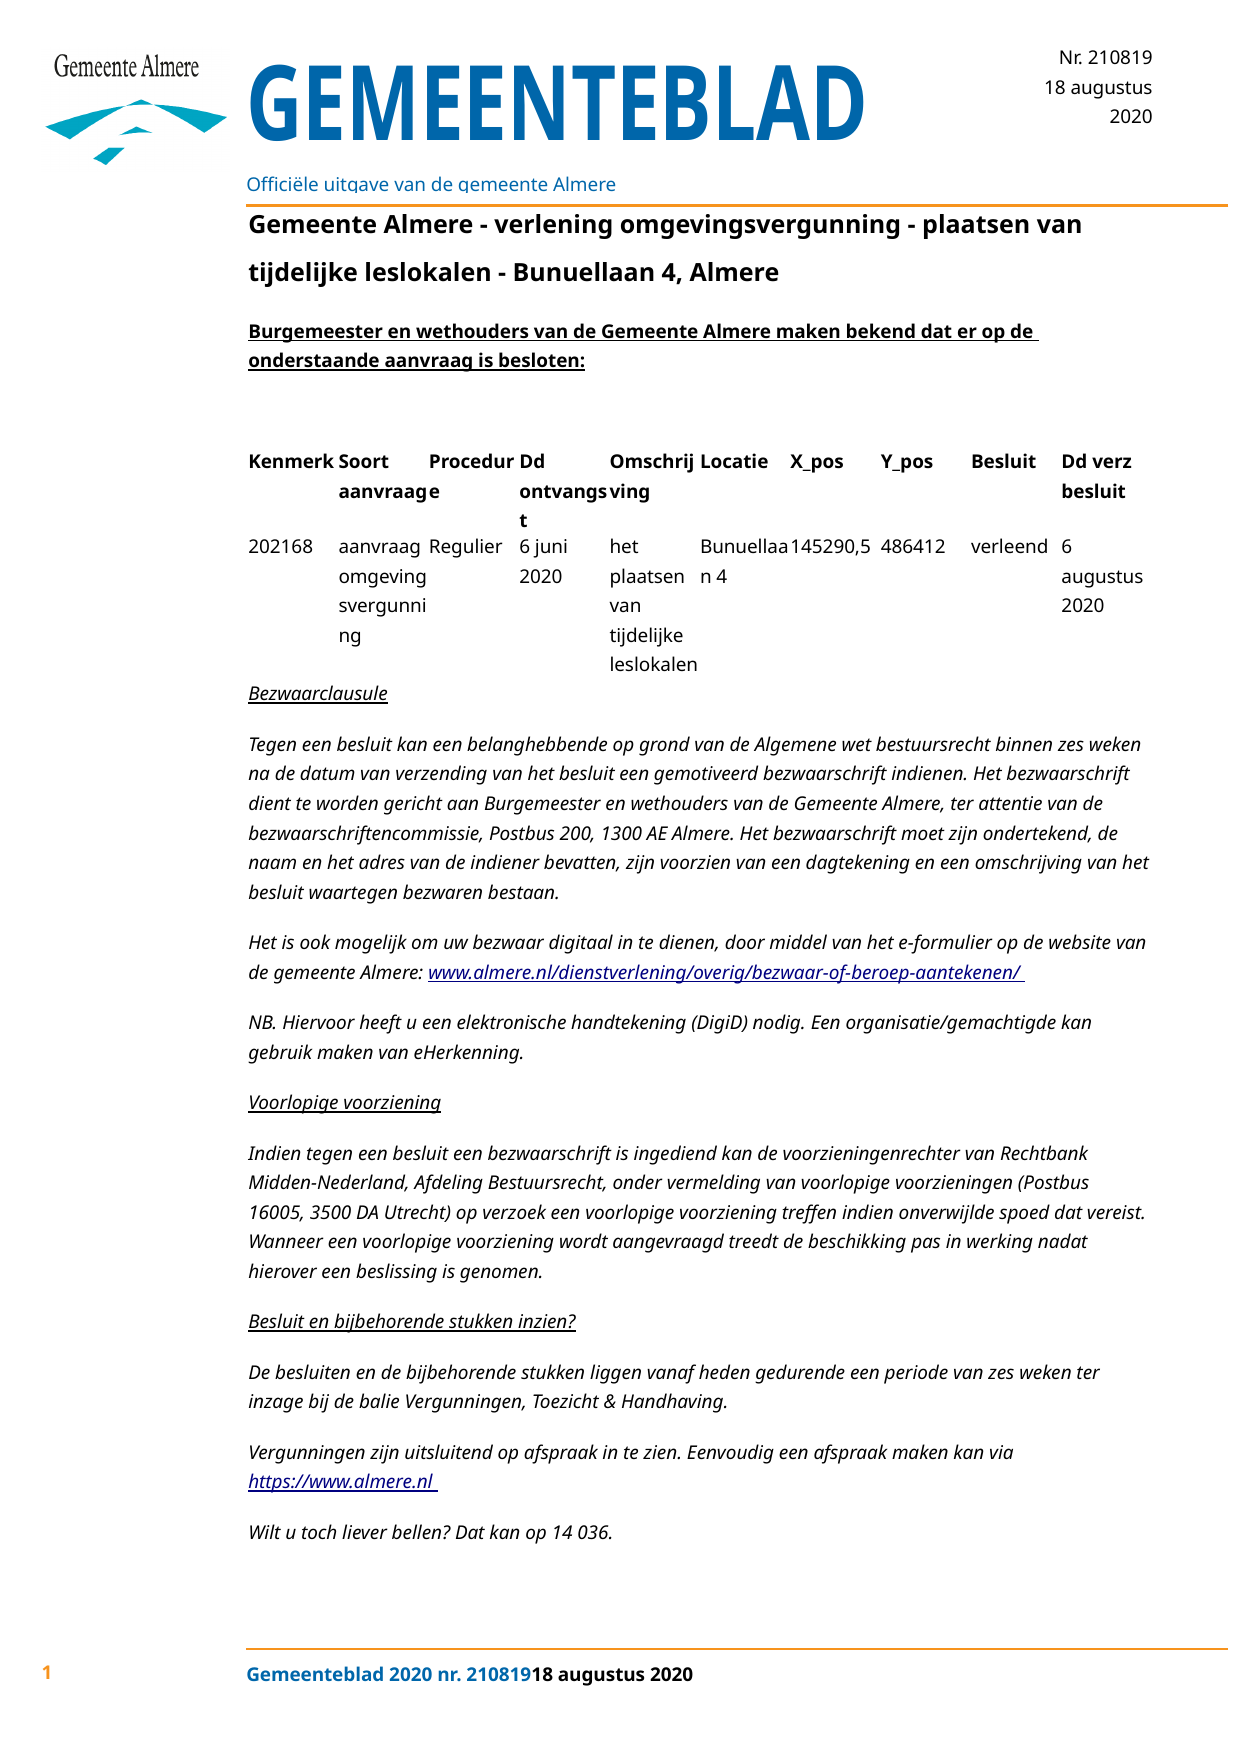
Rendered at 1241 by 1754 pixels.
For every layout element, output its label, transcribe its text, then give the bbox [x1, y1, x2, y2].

text Vergunningen zijn uitsluitend op afspraak in te zien. Eenvoudig een afspraak maken kan via https://www.almere.nl [248, 1439, 1152, 1494]
table_cell 6 juni 2020 [519, 533, 609, 677]
table_cell aanvraag omgevingsvergunning [338, 533, 429, 677]
table_header Y_pos [881, 449, 971, 533]
table_cell 6 augustus 2020 [1061, 533, 1152, 677]
text Tegen een besluit kan een belanghebbende op grond van de Algemene wet bestuursrecht binnen zes weken na de datum van verzending van het besluit een gemotiveerd bezwaarschrift indienen. Het bezwaarschrift dient te worden gericht aan Burgemeester en wethouders van de Gemeente Almere, ter attentie van de bezwaarschriftencommissie, Postbus 200, 1300 AE Almere. Het bezwaarschrift moet zijn ondertekend, de naam en het adres van de indiener bevatten, zijn voorzien van een dagtekening en een omschrijving van het besluit waartegen bezwaren bestaan. [248, 731, 1152, 905]
text Indien tegen een besluit een bezwaarschrift is ingediend kan de voorzieningenrechter van Rechtbank Midden-Nederland, Afdeling Bestuursrecht, onder vermelding van voorlopige voorzieningen (Postbus 16005, 3500 DA Utrecht) op verzoek een voorlopige voorziening treffen indien onverwijlde spoed dat vereist. Wanneer een voorlopige voorziening wordt aangevraagd treedt de beschikking pas in werking nadat hierover een beslissing is genomen. [248, 1140, 1152, 1284]
text Burgemeester en wethouders van de Gemeente Almere maken bekend dat er op de onderstaande aanvraag is besloten: [248, 318, 1152, 373]
picture [41, 47, 231, 172]
table_header Locatie [700, 449, 790, 533]
table_header Dd verz besluit [1061, 449, 1152, 533]
text Bezwaarclausule [248, 681, 1152, 706]
table_header Procedure [429, 449, 519, 533]
table_header Kenmerk [248, 449, 338, 533]
table_cell 202168 [248, 533, 338, 677]
text Gemeente Almere - verlening omgevingsvergunning - plaatsen van tijdelijke leslokalen - Bunuellaan 4, Almere [248, 207, 1152, 288]
table_cell Bunuellaan 4 [700, 533, 790, 677]
text Wilt u toch liever bellen? Dat kan op 14 036. [248, 1519, 1152, 1545]
table_header Dd ontvangst [519, 449, 609, 533]
text De besluiten en de bijbehorende stukken liggen vanaf heden gedurende een periode van zes weken ter inzage bij de balie Vergunningen, Toezicht & Handhaving. [248, 1359, 1152, 1414]
table_header X_pos [790, 449, 881, 533]
text Het is ook mogelijk om uw bezwaar digitaal in te dienen, door middel van het e-formulier op de website van de gemeente Almere: www.almere.nl/dienstverlening/overig/bezwaar-of-beroep-aantekenen/ [248, 929, 1152, 985]
table_header Besluit [971, 449, 1061, 533]
table_cell verleend [971, 533, 1061, 677]
table_cell 486412 [881, 533, 971, 677]
table_header Omschrijving [609, 449, 700, 533]
text Voorlopige voorziening [248, 1089, 1152, 1115]
table_header Soort aanvraag [338, 449, 429, 533]
text Besluit en bijbehorende stukken inzien? [248, 1308, 1152, 1334]
table_cell Regulier [429, 533, 519, 677]
text NB. Hiervoor heeft u een elektronische handtekening (DigiD) nodig. Een organisatie/gemachtigde kan gebruik maken van eHerkenning. [248, 1009, 1152, 1065]
table_cell het plaatsen van tijdelijke leslokalen [609, 533, 700, 677]
table_cell 145290,5 [790, 533, 881, 677]
